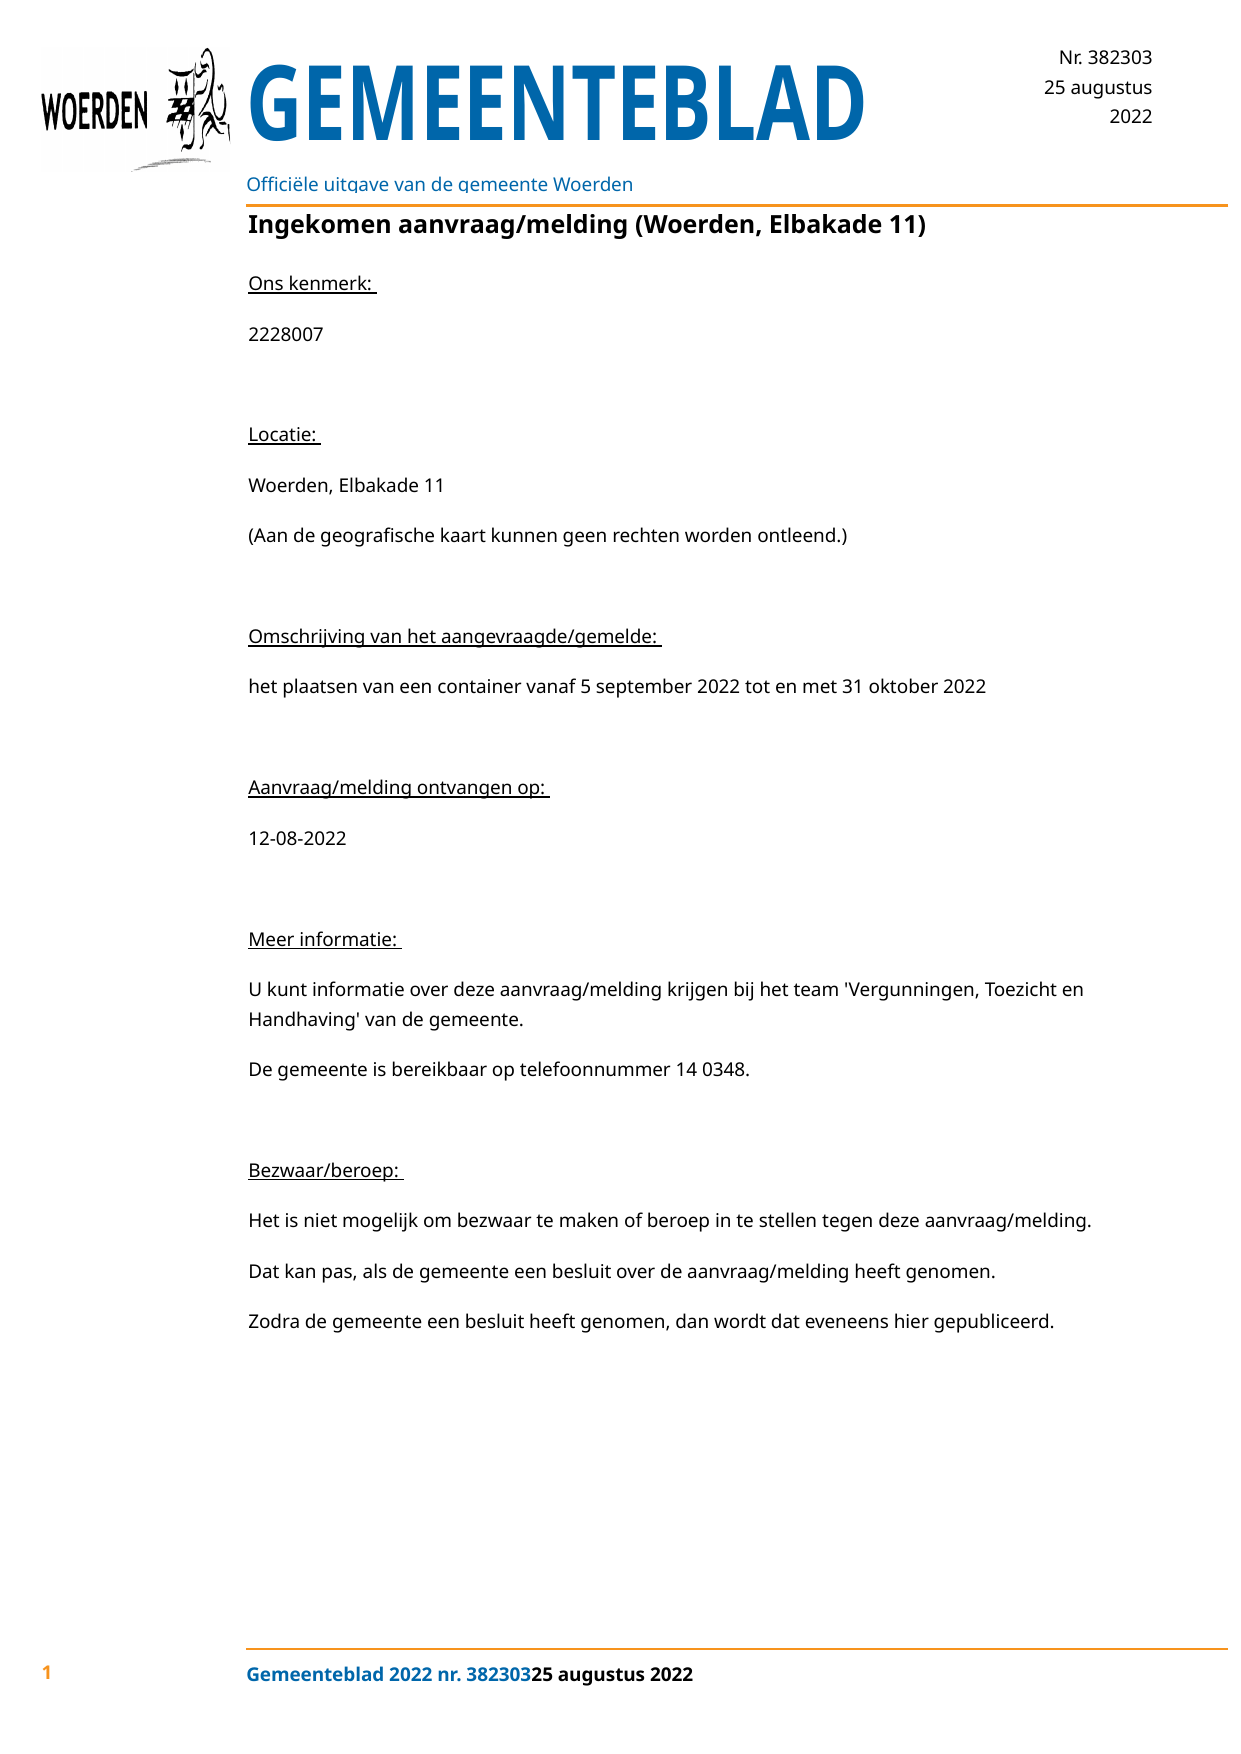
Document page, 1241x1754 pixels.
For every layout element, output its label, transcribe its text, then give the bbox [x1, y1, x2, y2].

text Meer informatie: [248, 926, 1152, 951]
text 12-08-2022 [248, 825, 1152, 851]
text 2228007 [248, 321, 1152, 346]
text Locatie: [248, 422, 1152, 447]
text het plaatsen van een container vanaf 5 september 2022 tot en met 31 oktober 2022 [248, 674, 1152, 699]
picture [41, 47, 231, 172]
text (Aan de geografische kaart kunnen geen rechten worden ontleend.) [248, 522, 1152, 548]
text Ingekomen aanvraag/melding (Woerden, Elbakade 11) [248, 207, 1152, 241]
text Woerden, Elbakade 11 [248, 472, 1152, 498]
text Zodra de gemeente een besluit heeft genomen, dan wordt dat eveneens hier gepubliceerd. [248, 1308, 1152, 1334]
text U kunt informatie over deze aanvraag/melding krijgen bij het team 'Vergunningen, Toezicht en Handhaving' van de gemeente. [248, 976, 1152, 1031]
text Het is niet mogelijk om bezwaar te maken of beroep in te stellen tegen deze aanvraag/melding. [248, 1207, 1152, 1233]
text Omschrijving van het aangevraagde/gemelde: [248, 623, 1152, 649]
text Bezwaar/beroep: [248, 1157, 1152, 1183]
text Ons kenmerk: [248, 270, 1152, 296]
text Dat kan pas, als de gemeente een besluit over de aanvraag/melding heeft genomen. [248, 1258, 1152, 1283]
text De gemeente is bereikbaar op telefoonnummer 14 0348. [248, 1056, 1152, 1082]
text Aanvraag/melding ontvangen op: [248, 774, 1152, 800]
